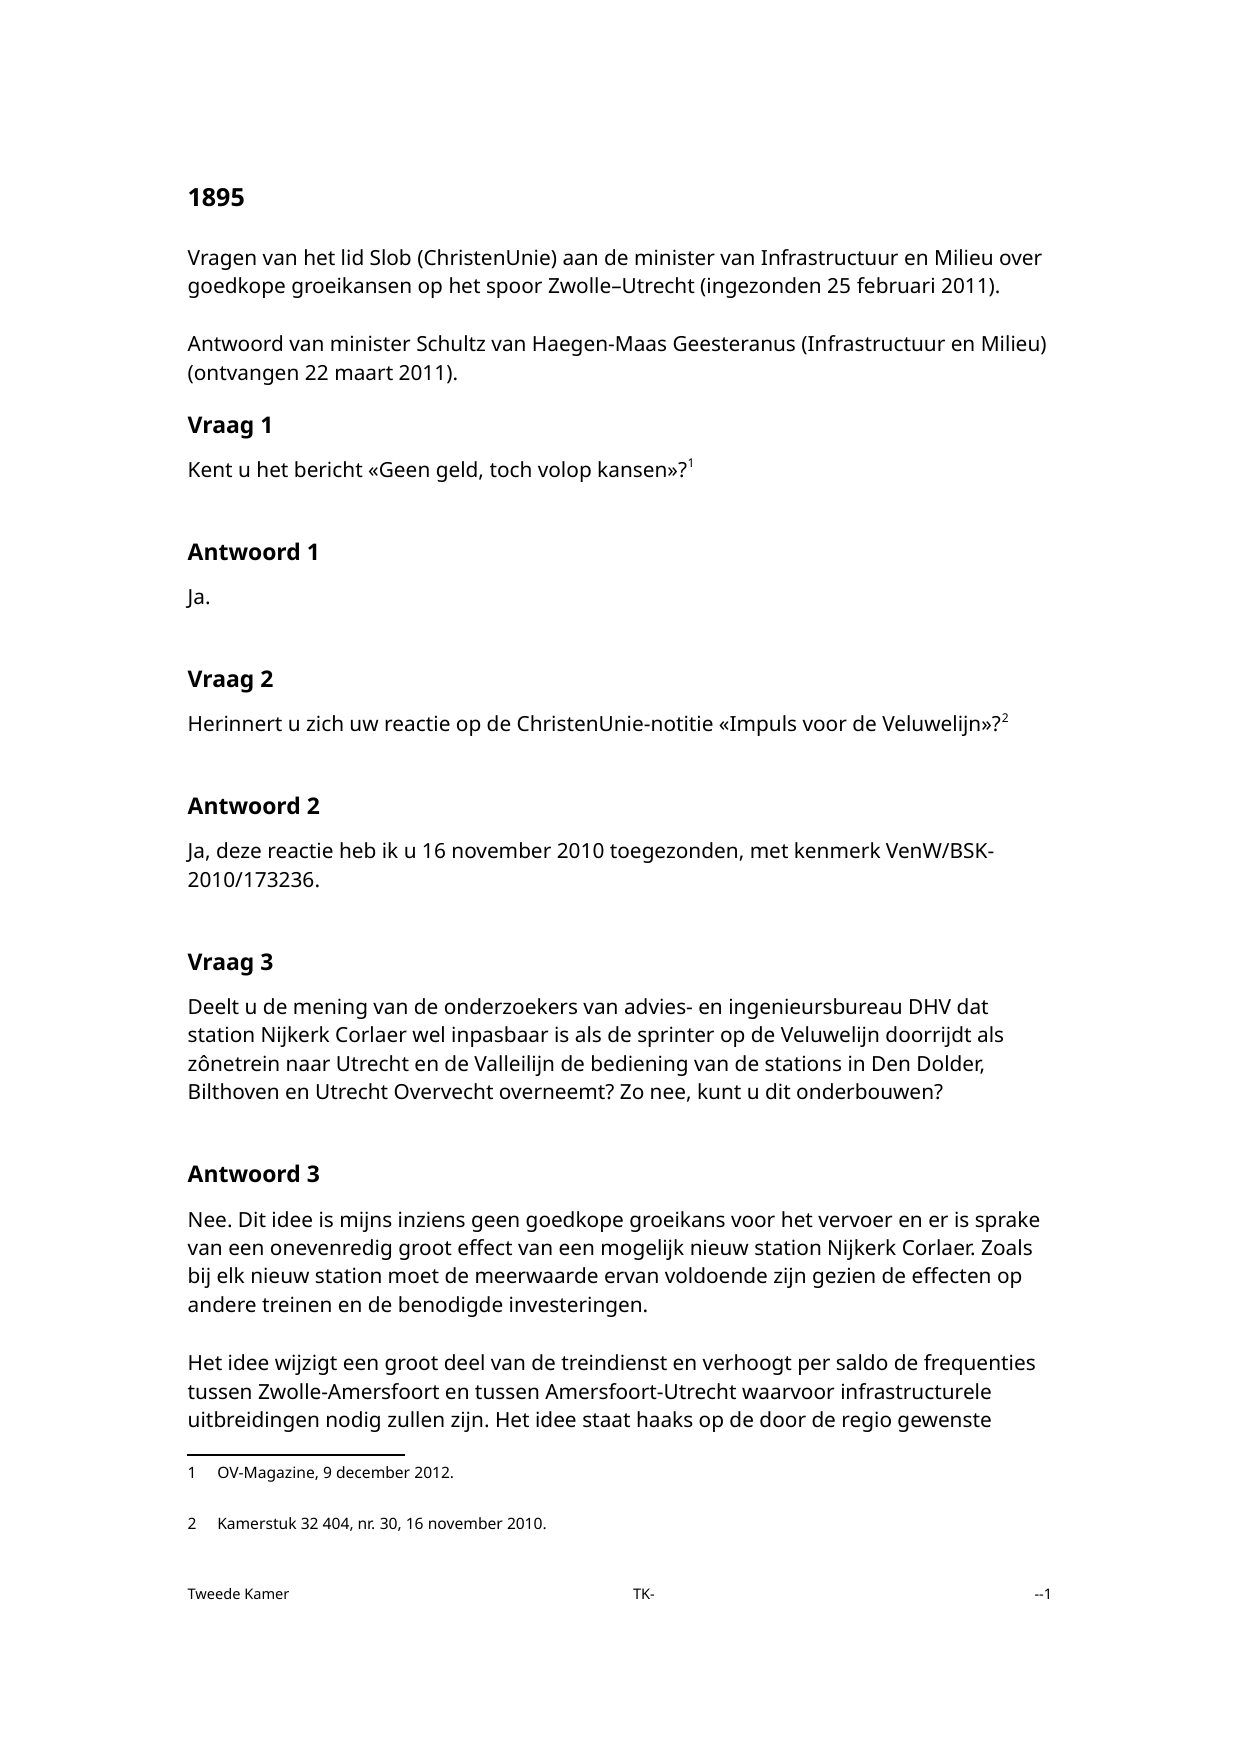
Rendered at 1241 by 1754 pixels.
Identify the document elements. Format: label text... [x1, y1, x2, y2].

text 1895 [187, 179, 1053, 213]
text Ja. [187, 582, 1053, 611]
text Nee. Dit idee is mijns inziens geen goedkope groeikans voor het vervoer en er is sprake van een onevenredig groot effect van een mogelijk nieuw station Nijkerk Corlaer. Zoals bij elk nieuw station moet de meerwaarde ervan voldoende zijn gezien de effecten op andere treinen en de benodigde investeringen. [187, 1205, 1053, 1318]
subtitle Vraag 3 [187, 946, 1053, 977]
text Antwoord van minister Schultz van Haegen-Maas Geesteranus (Infrastructuur en Milieu) (ontvangen 22 maart 2011). [187, 329, 1053, 386]
text Vragen van het lid Slob (ChristenUnie) aan de minister van Infrastructuur en Milieu over goedkope groeikansen op het spoor Zwolle–Utrecht (ingezonden 25 februari 2011). [187, 243, 1053, 300]
text OV-Magazine, 9 december 2012. [187, 1447, 1053, 1476]
subtitle Antwoord 1 [187, 536, 1053, 567]
subtitle Vraag 1 [187, 409, 1053, 440]
subtitle Antwoord 2 [187, 790, 1053, 822]
subtitle Vraag 2 [187, 663, 1053, 694]
text Kent u het bericht «Geen geld, toch volop kansen»? [187, 455, 1053, 483]
text Ja, deze reactie heb ik u 16 november 2010 toegezonden, met kenmerk VenW/BSK-2010/173236. [187, 837, 1053, 893]
subtitle Antwoord 3 [187, 1158, 1053, 1190]
text Herinnert u zich uw reactie op de ChristenUnie-notitie «Impuls voor de Veluwelijn»? [187, 709, 1053, 738]
text Kamerstuk 32 404, nr. 30, 16 november 2010. [187, 1506, 1053, 1534]
text Deelt u de mening van de onderzoekers van advies- en ingenieursbureau DHV dat station Nijkerk Corlaer wel inpasbaar is als de sprinter op de Veluwelijn doorrijdt als zônetrein naar Utrecht en de Valleilijn de bediening van de stations in Den Dolder, Bilthoven en Utrecht Overvecht overneemt? Zo nee, kunt u dit onderbouwen? [187, 992, 1053, 1106]
text Het idee wijzigt een groot deel van de treindienst en verhoogt per saldo de frequenties tussen Zwolle-Amersfoort en tussen Amersfoort-Utrecht waarvoor infrastructurele uitbreidingen nodig zullen zijn. Het idee staat haaks op de door de regio gewenste [187, 1348, 1053, 1434]
